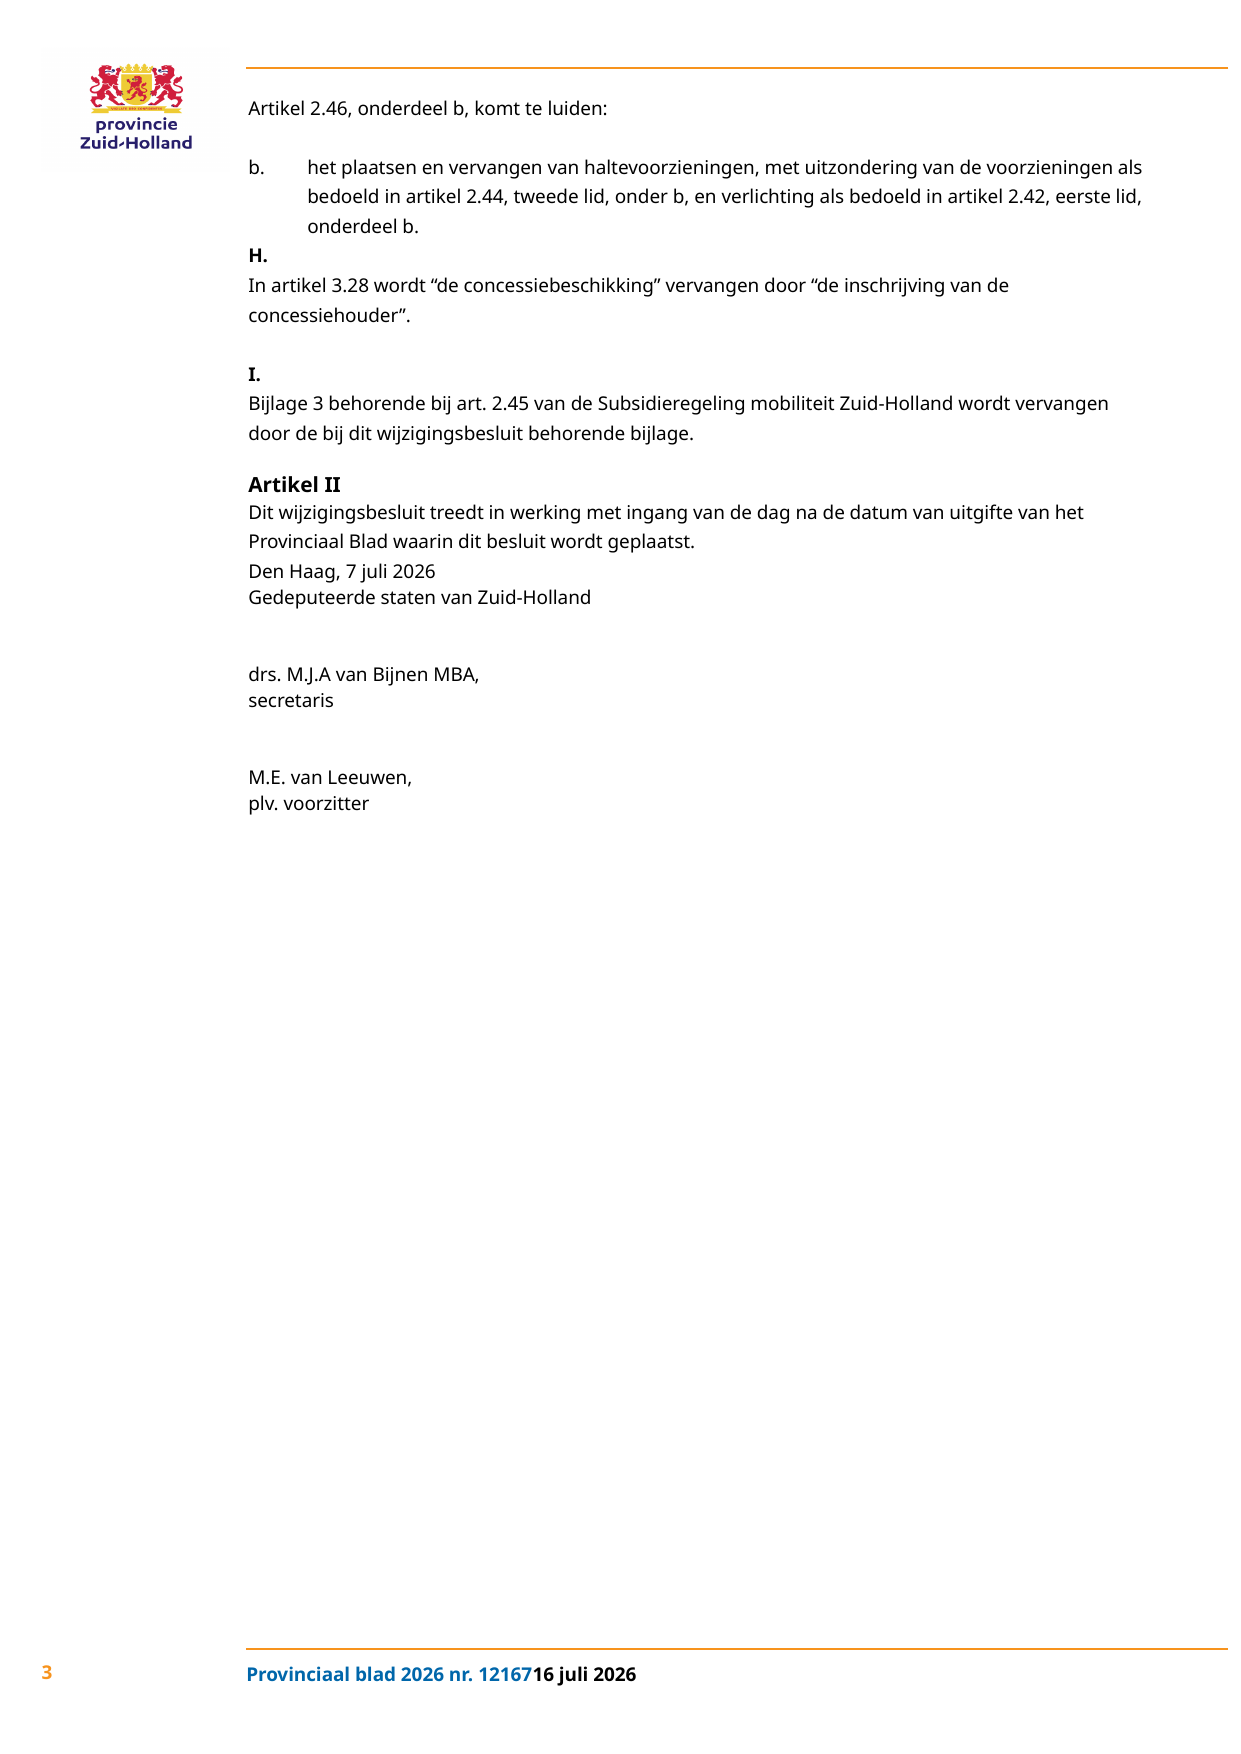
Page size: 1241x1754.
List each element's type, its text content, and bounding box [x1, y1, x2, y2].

text Den Haag, 7 juli 2026 [248, 558, 1152, 584]
text Gedeputeerde staten van Zuid-Holland [248, 584, 1152, 610]
text Artikel 2.46, onderdeel b, komt te luiden: [248, 95, 1152, 121]
text drs. M.J.A van Bijnen MBA, [248, 661, 1152, 687]
text H. [248, 243, 1152, 268]
list het plaatsen en vervangen van haltevoorzieningen, met uitzondering van de voorzieningen als bedoeld in artikel 2.44, tweede lid, onder b, en verlichting als bedoeld in artikel 2.42, eerste lid, onderdeel b. [248, 154, 1152, 239]
text I. [248, 361, 1152, 387]
text plv. voorzitter [248, 790, 1152, 816]
text Artikel II [248, 471, 1152, 499]
text M.E. van Leeuwen, [248, 764, 1152, 790]
picture [41, 47, 231, 172]
text Bijlage 3 behorende bij art. 2.45 van de Subsidieregeling mobiliteit Zuid-Holland wordt vervangen door de bij dit wijzigingsbesluit behorende bijlage. [248, 391, 1152, 446]
text Dit wijzigingsbesluit treedt in werking met ingang van de dag na de datum van uitgifte van het Provinciaal Blad waarin dit besluit wordt geplaatst. [248, 499, 1152, 554]
text In artikel 3.28 wordt “de concessiebeschikking” vervangen door “de inschrijving van de concessiehouder”. [248, 272, 1152, 328]
text secretaris [248, 687, 1152, 713]
